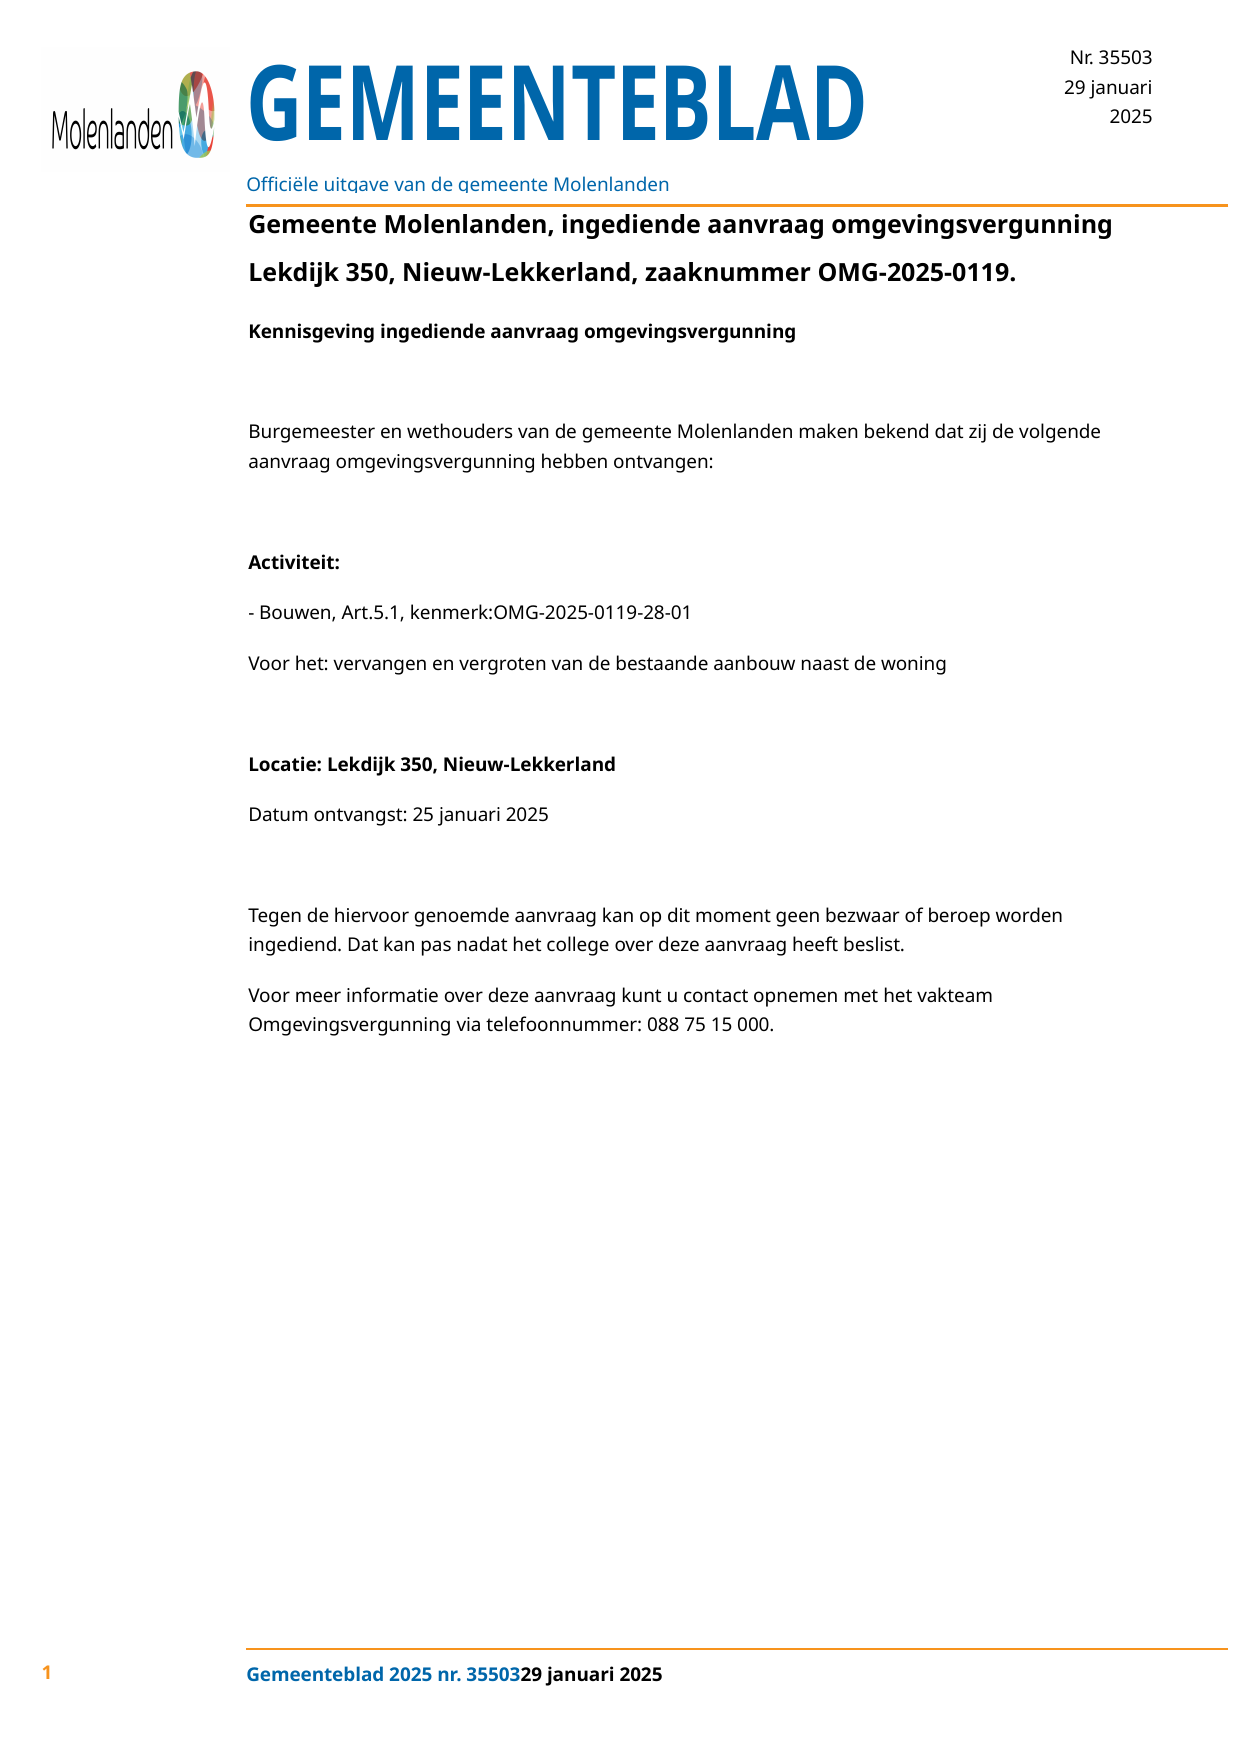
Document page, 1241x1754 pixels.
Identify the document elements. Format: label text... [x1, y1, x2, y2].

text Burgemeester en wethouders van de gemeente Molenlanden maken bekend dat zij de volgende aanvraag omgevingsvergunning hebben ontvangen: [248, 419, 1152, 474]
text Locatie: Lekdijk 350, Nieuw-Lekkerland [248, 751, 1152, 777]
picture [41, 47, 231, 172]
text - Bouwen, Art.5.1, kenmerk:OMG-2025-0119-28-01 [248, 599, 1152, 625]
text Datum ontvangst: 25 januari 2025 [248, 801, 1152, 827]
text Voor het: vervangen en vergroten van de bestaande aanbouw naast de woning [248, 650, 1152, 676]
text Kennisgeving ingediende aanvraag omgevingsvergunning [248, 318, 1152, 344]
text Tegen de hiervoor genoemde aanvraag kan op dit moment geen bezwaar of beroep worden ingediend. Dat kan pas nadat het college over deze aanvraag heeft beslist. [248, 902, 1152, 957]
text Gemeente Molenlanden, ingediende aanvraag omgevingsvergunning Lekdijk 350, Nieuw-Lekkerland, zaaknummer OMG-2025-0119. [248, 207, 1152, 288]
text Activiteit: [248, 549, 1152, 575]
text Voor meer informatie over deze aanvraag kunt u contact opnemen met het vakteam Omgevingsvergunning via telefoonnummer: 088 75 15 000. [248, 982, 1152, 1037]
